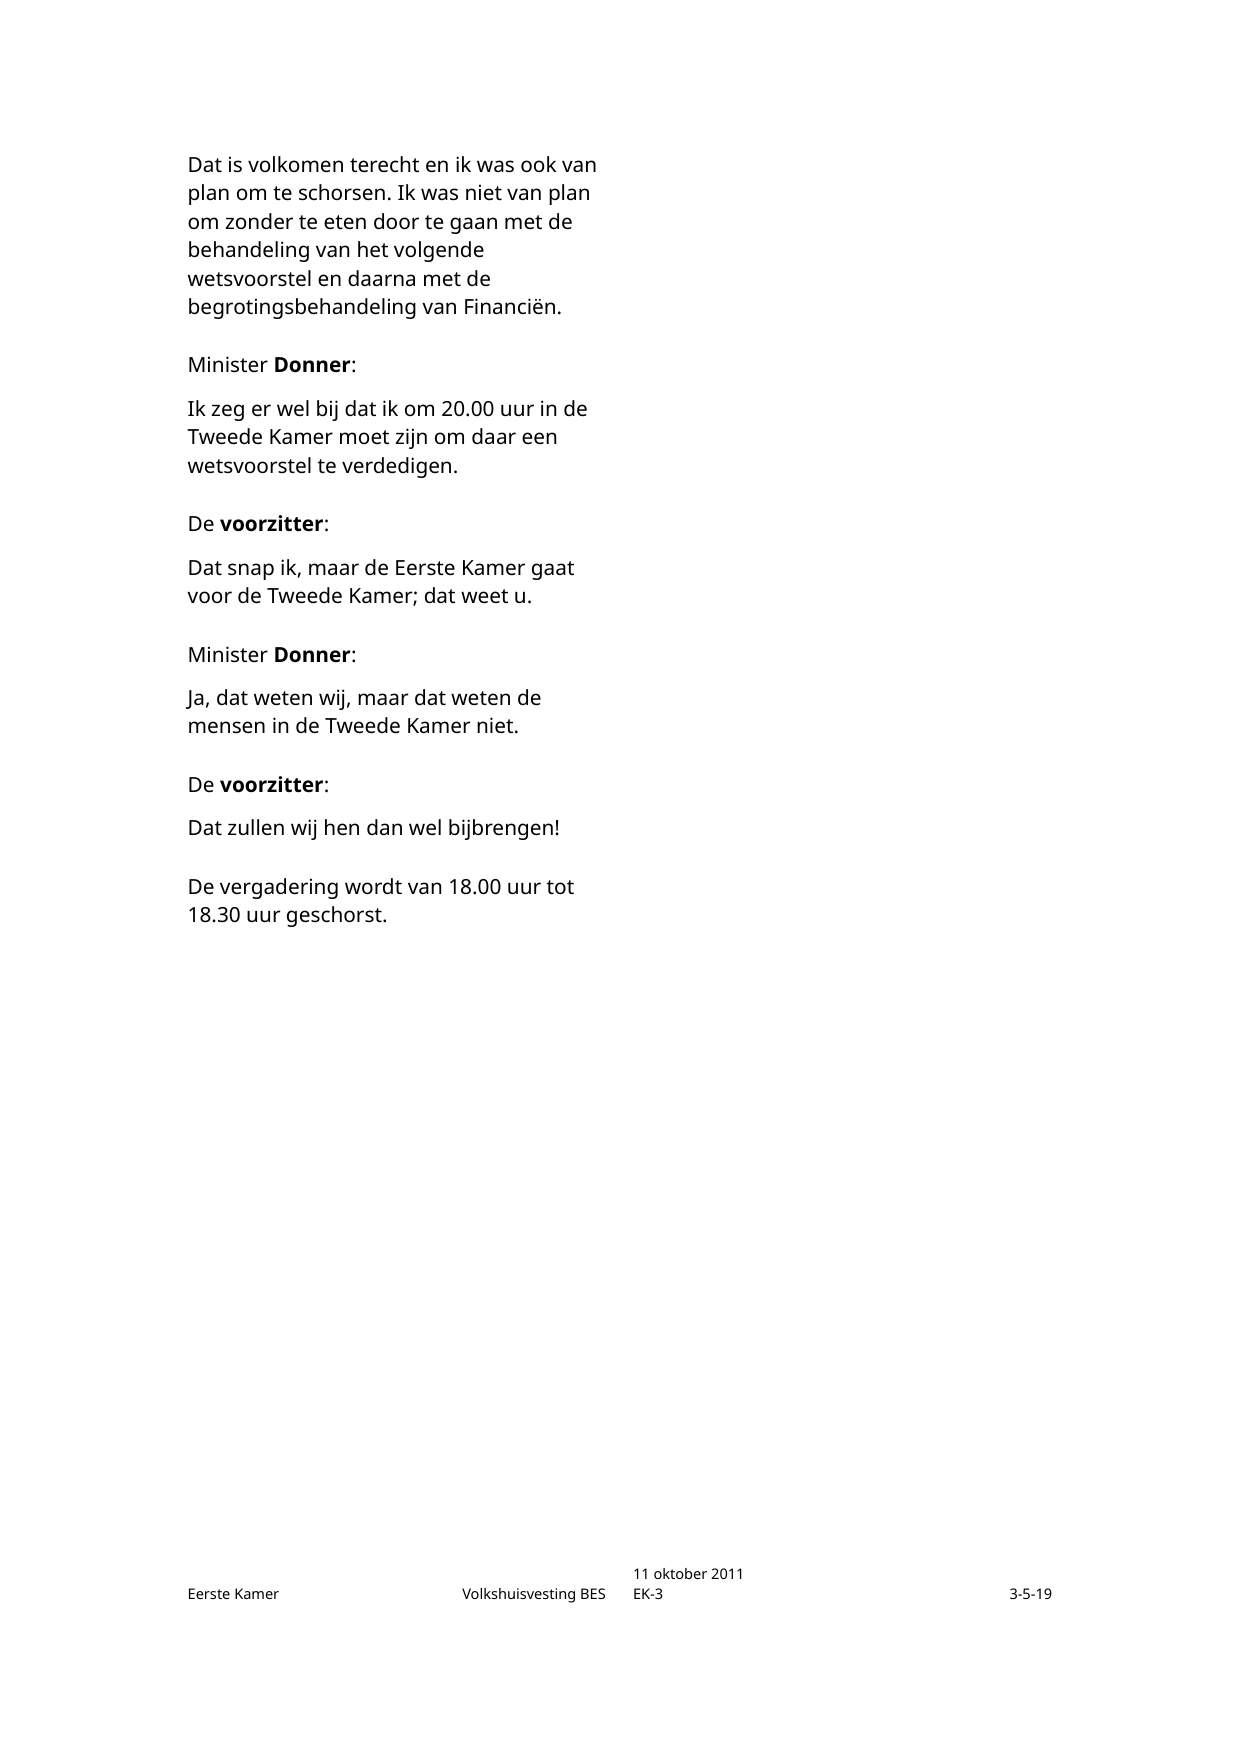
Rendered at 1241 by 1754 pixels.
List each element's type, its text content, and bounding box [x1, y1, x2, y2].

text Dat is volkomen terecht en ik was ook van plan om te schorsen. Ik was niet van plan om zonder te eten door te gaan met de behandeling van het volgende wetsvoorstel en daarna met de begrotingsbehandeling van Financiën. [187, 150, 605, 321]
text Dat snap ik, maar de Eerste Kamer gaat voor de Tweede Kamer; dat weet u. [187, 553, 605, 610]
text Minister Donner: [187, 351, 605, 379]
text De vergadering wordt van 18.00 uur tot 18.30 uur geschorst. [187, 872, 605, 929]
text Ja, dat weten wij, maar dat weten de mensen in de Tweede Kamer niet. [187, 683, 605, 740]
text De voorzitter: [187, 770, 605, 798]
text Ik zeg er wel bij dat ik om 20.00 uur in de Tweede Kamer moet zijn om daar een wetsvoorstel te verdedigen. [187, 394, 605, 479]
text Minister Donner: [187, 640, 605, 668]
text Dat zullen wij hen dan wel bijbrengen! [187, 813, 605, 842]
text De voorzitter: [187, 509, 605, 538]
